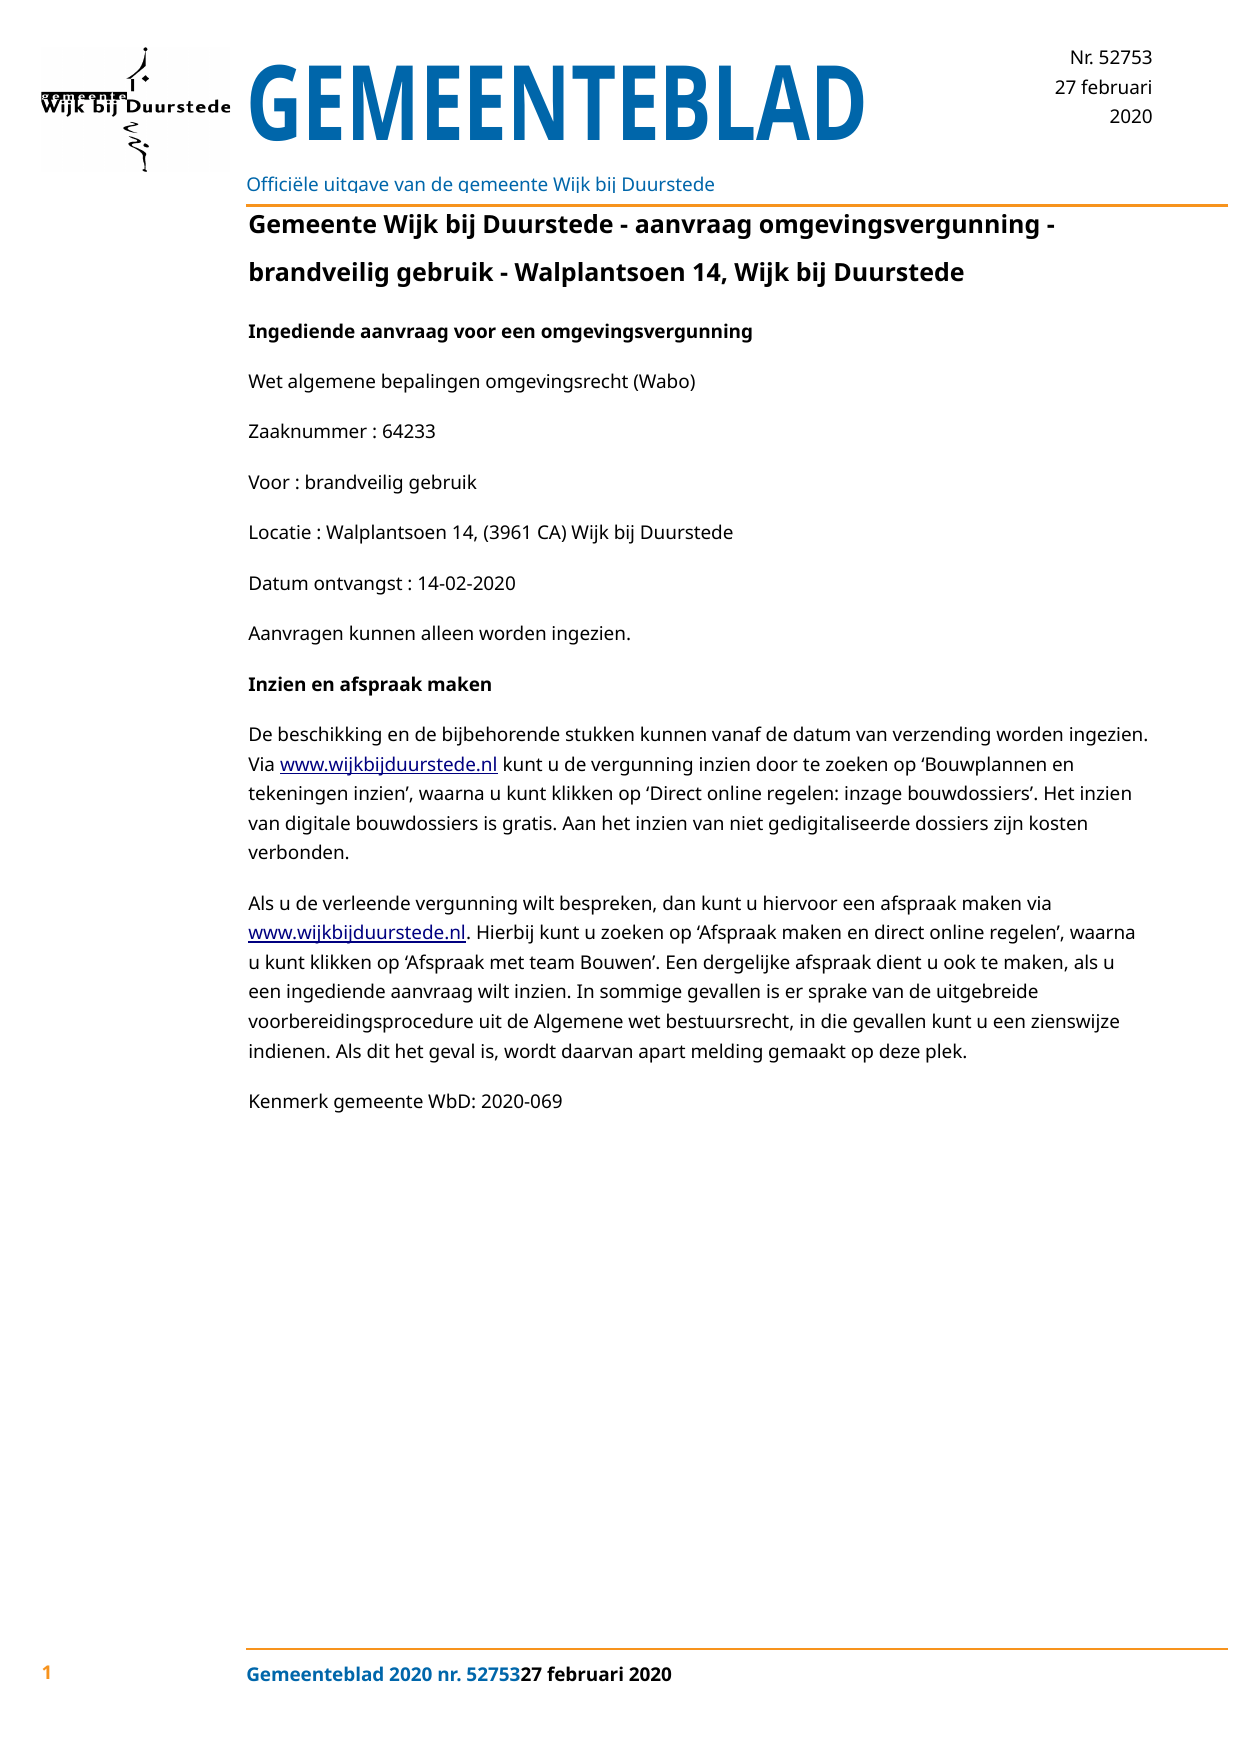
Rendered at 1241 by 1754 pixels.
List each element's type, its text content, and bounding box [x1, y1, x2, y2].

text Gemeente Wijk bij Duurstede - aanvraag omgevingsvergunning - brandveilig gebruik - Walplantsoen 14, Wijk bij Duurstede [248, 207, 1152, 288]
text De beschikking en de bijbehorende stukken kunnen vanaf de datum van verzending worden ingezien. Via www.wijkbijduurstede.nl kunt u de vergunning inzien door te zoeken op ‘Bouwplannen en tekeningen inzien’, waarna u kunt klikken op ‘Direct online regelen: inzage bouwdossiers’. Het inzien van digitale bouwdossiers is gratis. Aan het inzien van niet gedigitaliseerde dossiers zijn kosten verbonden. [248, 721, 1152, 865]
text Locatie : Walplantsoen 14, (3961 CA) Wijk bij Duurstede [248, 519, 1152, 545]
text Als u de verleende vergunning wilt bespreken, dan kunt u hiervoor een afspraak maken via www.wijkbijduurstede.nl. Hierbij kunt u zoeken op ‘Afspraak maken en direct online regelen’, waarna u kunt klikken op ‘Afspraak met team Bouwen’. Een dergelijke afspraak dient u ook te maken, als u een ingediende aanvraag wilt inzien. In sommige gevallen is er sprake van de uitgebreide voorbereidingsprocedure uit de Algemene wet bestuursrecht, in die gevallen kunt u een zienswijze indienen. Als dit het geval is, wordt daarvan apart melding gemaakt op deze plek. [248, 890, 1152, 1064]
text Aanvragen kunnen alleen worden ingezien. [248, 620, 1152, 646]
text Voor : brandveilig gebruik [248, 469, 1152, 495]
text Zaaknummer : 64233 [248, 419, 1152, 444]
text Datum ontvangst : 14-02-2020 [248, 570, 1152, 596]
text Inzien en afspraak maken [248, 671, 1152, 697]
picture [41, 47, 231, 172]
text Ingediende aanvraag voor een omgevingsvergunning [248, 318, 1152, 344]
text Kenmerk gemeente WbD: 2020-069 [248, 1088, 1152, 1114]
text Wet algemene bepalingen omgevingsrecht (Wabo) [248, 368, 1152, 394]
